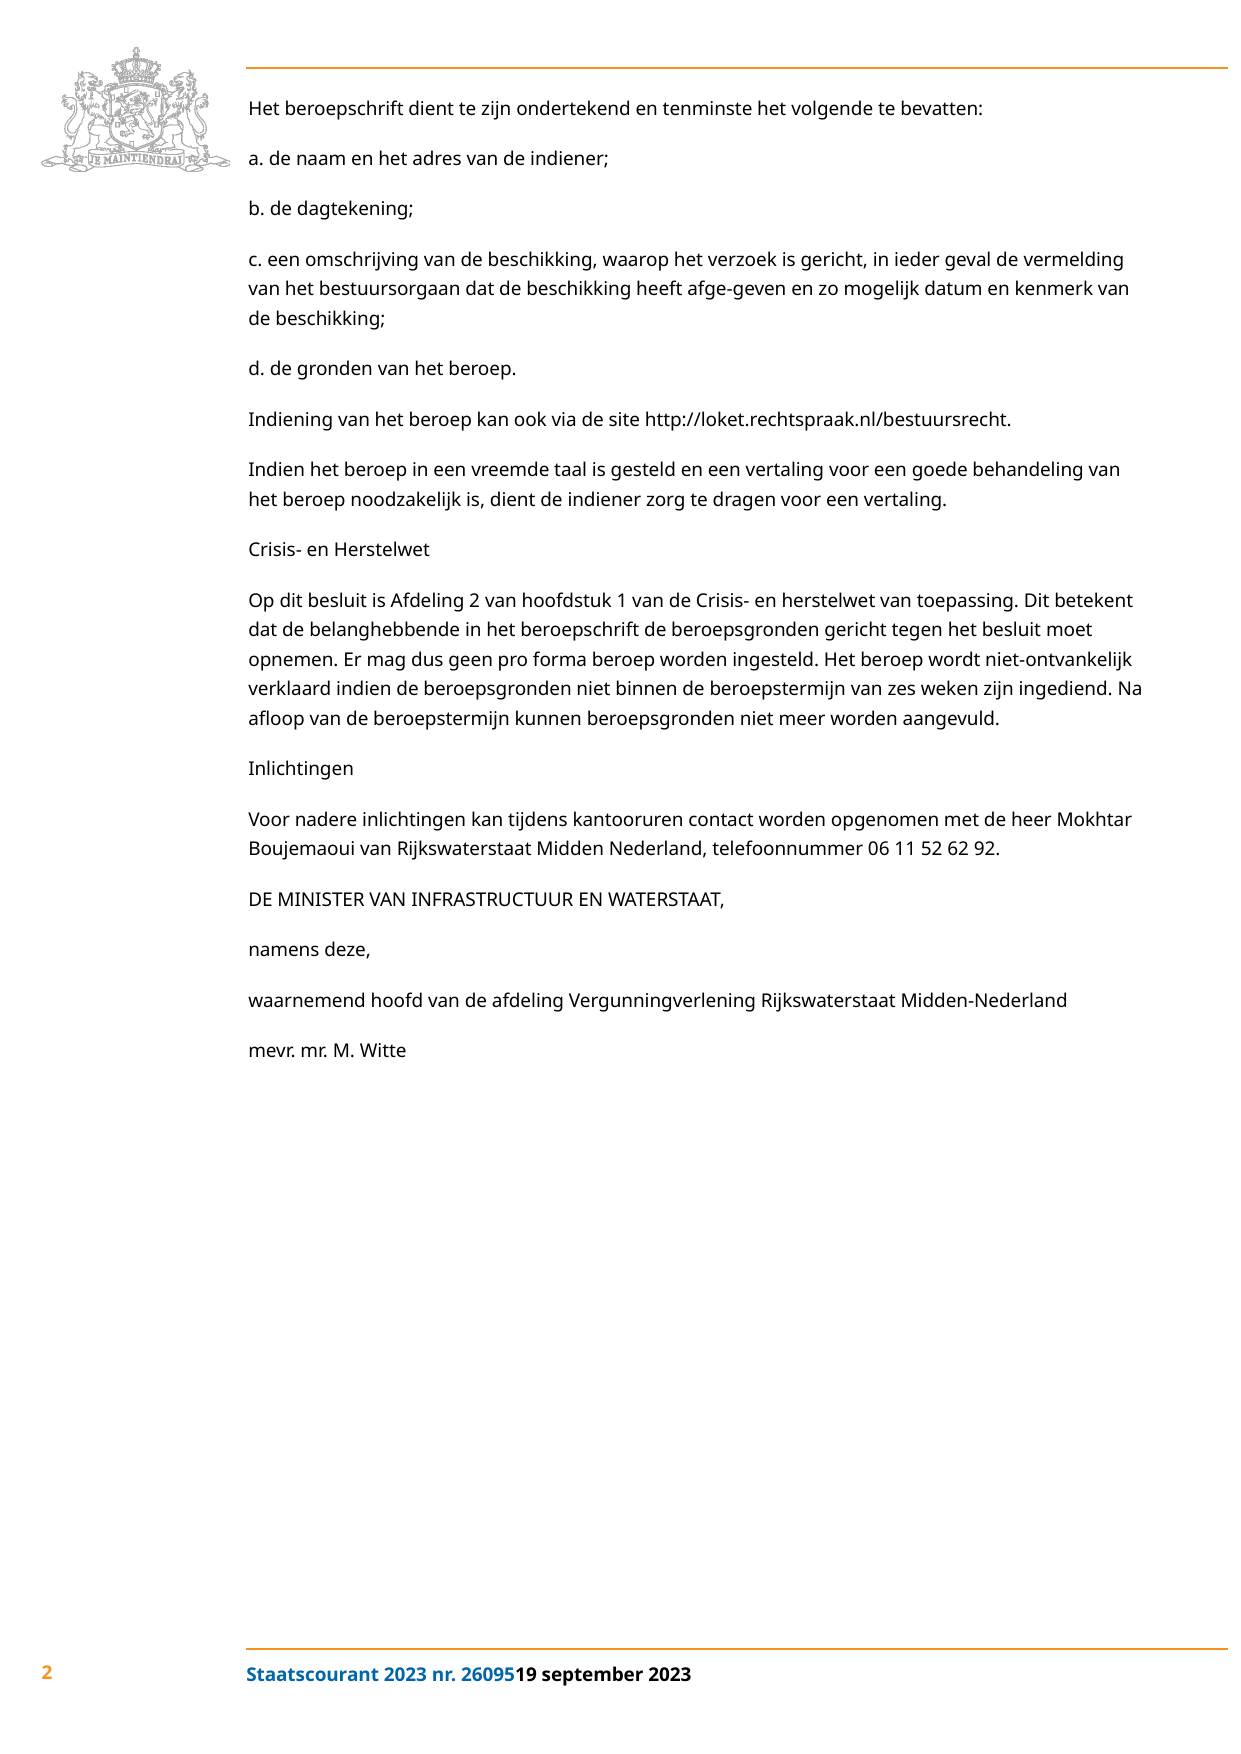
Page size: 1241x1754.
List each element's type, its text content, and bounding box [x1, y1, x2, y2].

text Crisis- en Herstelwet [248, 536, 1152, 562]
text Inlichtingen [248, 756, 1152, 781]
text DE MINISTER VAN INFRASTRUCTUUR EN WATERSTAAT, [248, 886, 1152, 912]
text mevr. mr. M. Witte [248, 1037, 1152, 1063]
text waarnemend hoofd van de afdeling Vergunningverlening Rijkswaterstaat Midden-Nederland [248, 987, 1152, 1013]
text Op dit besluit is Afdeling 2 van hoofdstuk 1 van de Crisis- en herstelwet van toepassing. Dit betekent dat de belanghebbende in het beroepschrift de beroepsgronden gericht tegen het besluit moet opnemen. Er mag dus geen pro forma beroep worden ingesteld. Het beroep wordt niet-ontvankelijk verklaard indien de beroepsgronden niet binnen de beroepstermijn van zes weken zijn ingediend. Na afloop van de beroepstermijn kunnen beroepsgronden niet meer worden aangevuld. [248, 587, 1152, 731]
text b. de dagtekening; [248, 196, 1152, 221]
text Indiening van het beroep kan ook via de site http://loket.rechtspraak.nl/bestuursrecht. [248, 406, 1152, 432]
text c. een omschrijving van de beschikking, waarop het verzoek is gericht, in ieder geval de vermelding van het bestuursorgaan dat de beschikking heeft afge-geven en zo mogelijk datum en kenmerk van de beschikking; [248, 246, 1152, 331]
text Het beroepschrift dient te zijn ondertekend en tenminste het volgende te bevatten: [248, 95, 1152, 121]
text d. de gronden van het beroep. [248, 356, 1152, 381]
text namens deze, [248, 936, 1152, 962]
text a. de naam en het adres van de indiener; [248, 145, 1152, 171]
text Voor nadere inlichtingen kan tijdens kantooruren contact worden opgenomen met de heer Mokhtar Boujemaoui van Rijkswaterstaat Midden Nederland, telefoonnummer 06 11 52 62 92. [248, 806, 1152, 861]
text Indien het beroep in een vreemde taal is gesteld en een vertaling voor een goede behandeling van het beroep noodzakelijk is, dient de indiener zorg te dragen voor een vertaling. [248, 456, 1152, 512]
picture [41, 47, 231, 172]
